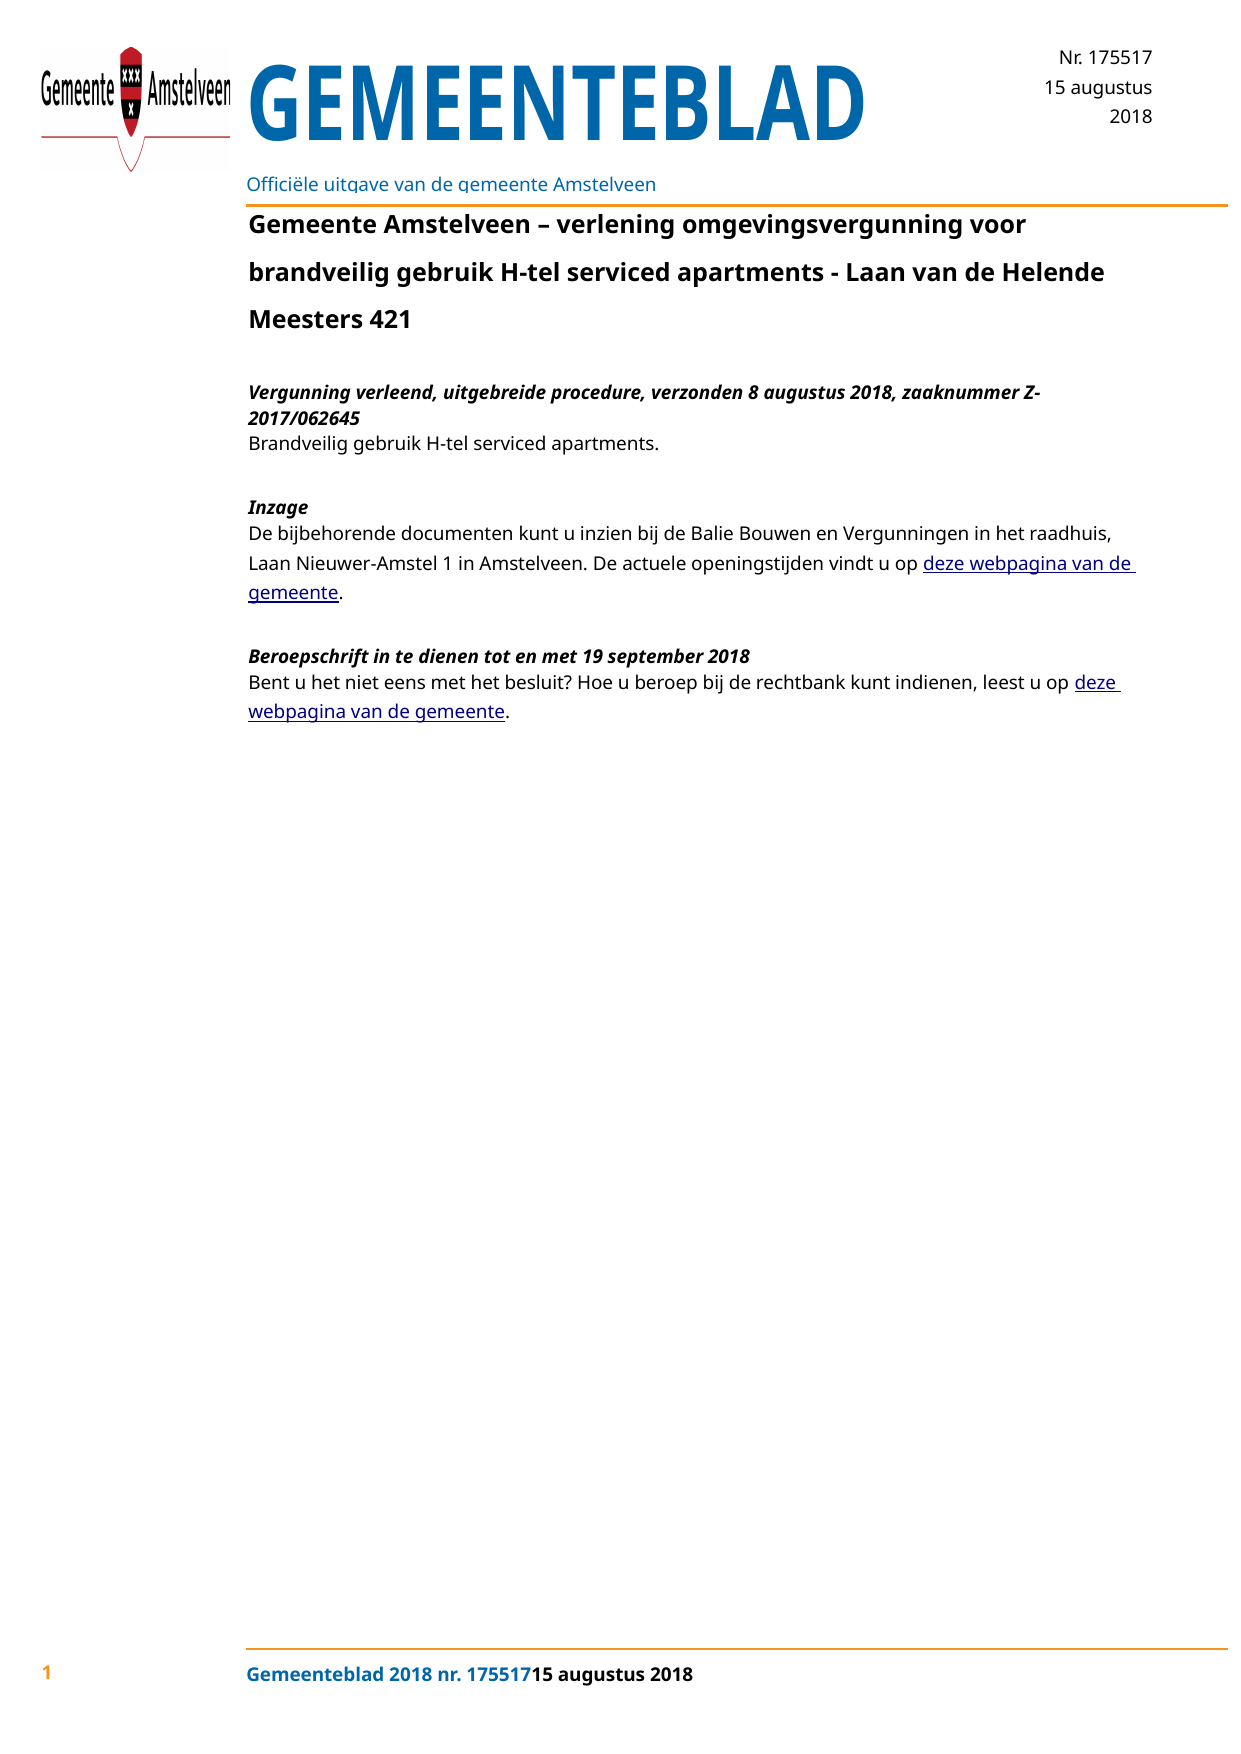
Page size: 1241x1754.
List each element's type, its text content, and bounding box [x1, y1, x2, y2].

text De bijbehorende documenten kunt u inzien bij de Balie Bouwen en Vergunningen in het raadhuis, Laan Nieuwer-Amstel 1 in Amstelveen. De actuele openingstijden vindt u op deze webpagina van de gemeente. [248, 520, 1152, 605]
text Vergunning verleend, uitgebreide procedure, verzonden 8 augustus 2018, zaaknummer Z-2017/062645 [248, 379, 1152, 431]
text Beroepschrift in te dienen tot en met 19 september 2018 [248, 643, 1152, 669]
text Gemeente Amstelveen – verlening omgevingsvergunning voor brandveilig gebruik H-tel serviced apartments - Laan van de Helende Meesters 421 [248, 207, 1152, 336]
text Inzage [248, 494, 1152, 520]
text Bent u het niet eens met het besluit? Hoe u beroep bij de rechtbank kunt indienen, leest u op deze webpagina van de gemeente. [248, 669, 1152, 724]
text Brandveilig gebruik H-tel serviced apartments. [248, 431, 1152, 456]
picture [41, 47, 231, 172]
